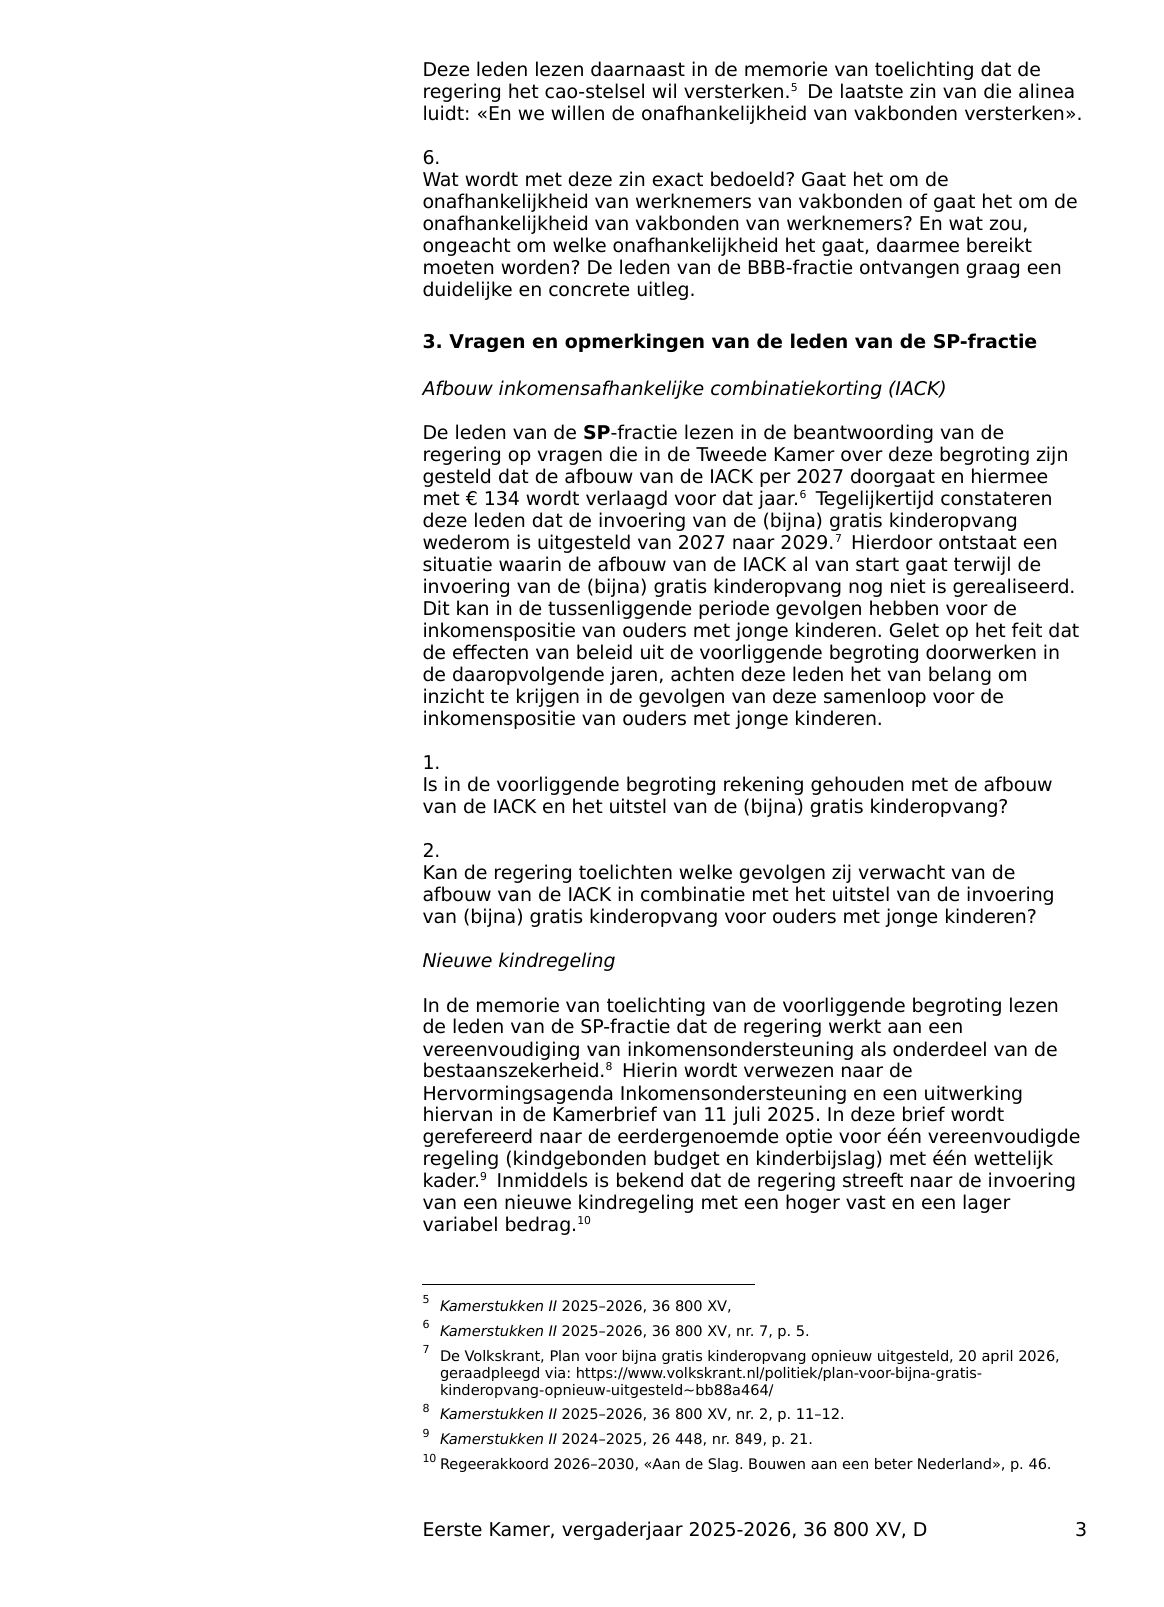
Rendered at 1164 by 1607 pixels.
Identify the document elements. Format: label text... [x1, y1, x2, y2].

text 2. [422, 840, 1087, 862]
text Kan de regering toelichten welke gevolgen zij verwacht van de afbouw van de IACK in combinatie met het uitstel van de invoering van (bijna) gratis kinderopvang voor ouders met jonge kinderen? [422, 862, 1087, 928]
text In de memorie van toelichting van de voorliggende begroting lezen de leden van de SP-fractie dat de regering werkt aan een vereenvoudiging van inkomensondersteuning als onderdeel van de bestaanszekerheid. Hierin wordt verwezen naar de Hervormingsagenda Inkomensondersteuning en een uitwerking hiervan in de Kamerbrief van 11 juli 2025. In deze brief wordt gerefereerd naar de eerdergenoemde optie voor één vereenvoudigde regeling (kindgebonden budget en kinderbijslag) met één wettelijk kader. Inmiddels is bekend dat de regering streeft naar de invoering van een nieuwe kindregeling met een hoger vast en een lager variabel bedrag. [422, 994, 1087, 1236]
text Regeerakkoord 2026–2030, «Aan de Slag. Bouwen aan een beter Nederland», p. 46. [422, 1452, 1087, 1474]
text Kamerstukken II 2025–2026, 36 800 XV, [422, 1293, 1087, 1316]
text Deze leden lezen daarnaast in de memorie van toelichting dat de regering het cao-stelsel wil versterken. De laatste zin van die alinea luidt: «En we willen de onafhankelijkheid van vakbonden versterken». [422, 59, 1087, 125]
text Kamerstukken II 2025–2026, 36 800 XV, nr. 2, p. 11–12. [422, 1402, 1087, 1424]
text 6. [422, 147, 1087, 169]
text 1. [422, 752, 1087, 774]
subtitle Nieuwe kindregeling [422, 950, 1087, 972]
text Kamerstukken II 2024–2025, 26 448, nr. 849, p. 21. [422, 1427, 1087, 1449]
text Is in de voorliggende begroting rekening gehouden met de afbouw van de IACK en het uitstel van de (bijna) gratis kinderopvang? [422, 774, 1087, 818]
text Wat wordt met deze zin exact bedoeld? Gaat het om de onafhankelijkheid van werknemers van vakbonden of gaat het om de onafhankelijkheid van vakbonden van werknemers? En wat zou, ongeacht om welke onafhankelijkheid het gaat, daarmee bereikt moeten worden? De leden van de BBB-fractie ontvangen graag een duidelijke en concrete uitleg. [422, 169, 1087, 301]
subtitle 3. Vragen en opmerkingen van de leden van de SP-fractie [422, 331, 1087, 353]
subtitle Afbouw inkomensafhankelijke combinatiekorting (IACK) [422, 378, 1087, 400]
text De Volkskrant, Plan voor bijna gratis kinderopvang opnieuw uitgesteld, 20 april 2026, geraadpleegd via: https://www.volkskrant.nl/politiek/plan-voor-bijna-gratis-kinderopvang-opnieuw-uitgesteld~bb88a464/ [422, 1343, 1087, 1399]
text Kamerstukken II 2025–2026, 36 800 XV, nr. 7, p. 5. [422, 1318, 1087, 1341]
text De leden van de SP-fractie lezen in de beantwoording van de regering op vragen die in de Tweede Kamer over deze begroting zijn gesteld dat de afbouw van de IACK per 2027 doorgaat en hiermee met € 134 wordt verlaagd voor dat jaar. Tegelijkertijd constateren deze leden dat de invoering van de (bijna) gratis kinderopvang wederom is uitgesteld van 2027 naar 2029. Hierdoor ontstaat een situatie waarin de afbouw van de IACK al van start gaat terwijl de invoering van de (bijna) gratis kinderopvang nog niet is gerealiseerd. Dit kan in de tussenliggende periode gevolgen hebben voor de inkomenspositie van ouders met jonge kinderen. Gelet op het feit dat de effecten van beleid uit de voorliggende begroting doorwerken in de daaropvolgende jaren, achten deze leden het van belang om inzicht te krijgen in de gevolgen van deze samenloop voor de inkomenspositie van ouders met jonge kinderen. [422, 422, 1087, 730]
